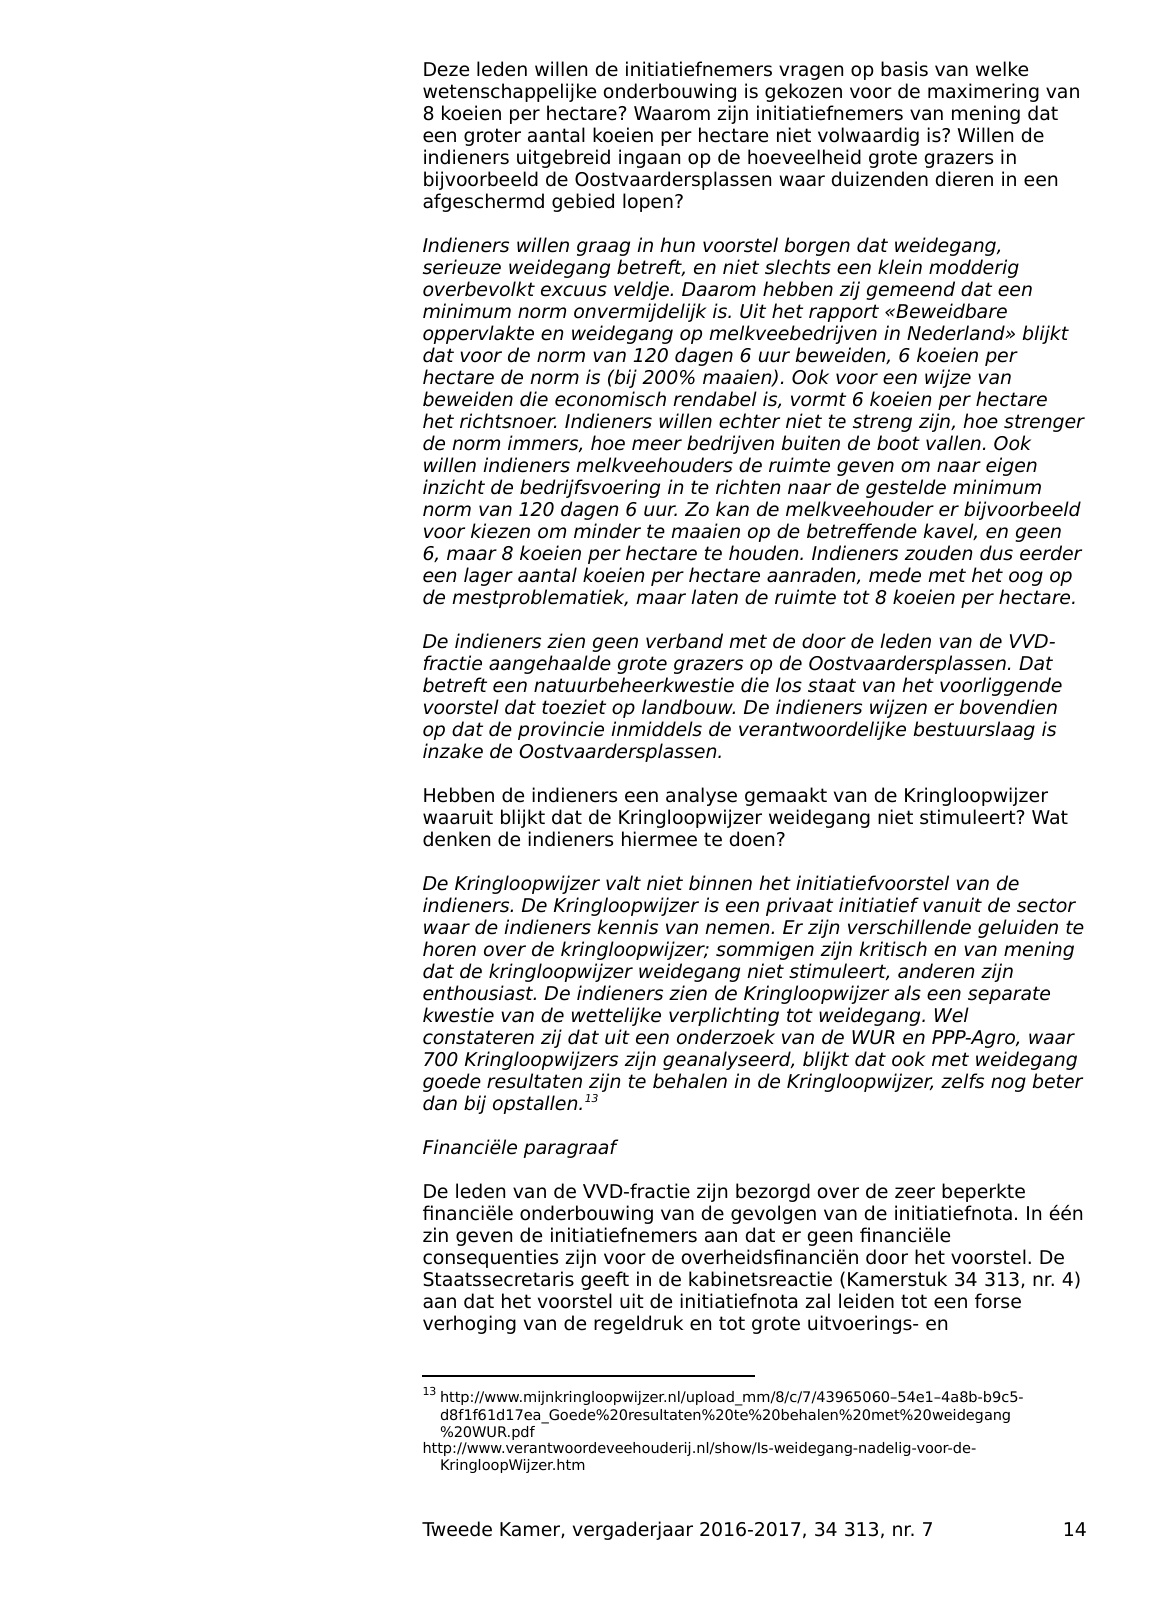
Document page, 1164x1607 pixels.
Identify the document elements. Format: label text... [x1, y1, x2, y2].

text http://www.verantwoordeveehouderij.nl/show/Is-weidegang-nadelig-voor-de-KringloopWijzer.htm [422, 1441, 1087, 1474]
text De Kringloopwijzer valt niet binnen het initiatiefvoorstel van de indieners. De Kringloopwijzer is een privaat initiatief vanuit de sector waar de indieners kennis van nemen. Er zijn verschillende geluiden te horen over de kringloopwijzer; sommigen zijn kritisch en van mening dat de kringloopwijzer weidegang niet stimuleert, anderen zijn enthousiast. De indieners zien de Kringloopwijzer als een separate kwestie van de wettelijke verplichting tot weidegang. Wel constateren zij dat uit een onderzoek van de WUR en PPP-Agro, waar 700 Kringloopwijzers zijn geanalyseerd, blijkt dat ook met weidegang goede resultaten zijn te behalen in de Kringloopwijzer, zelfs nog beter dan bij opstallen. [422, 873, 1087, 1115]
text Hebben de indieners een analyse gemaakt van de Kringloopwijzer waaruit blijkt dat de Kringloopwijzer weidegang niet stimuleert? Wat denken de indieners hiermee te doen? [422, 785, 1087, 851]
text http://www.mijnkringloopwijzer.nl/upload_mm/8/c/7/43965060–54e1–4a8b-b9c5-d8f1f61d17ea_Goede%20resultaten%20te%20behalen%20met%20weidegang%20WUR.pdf [422, 1385, 1087, 1441]
text Deze leden willen de initiatiefnemers vragen op basis van welke wetenschappelijke onderbouwing is gekozen voor de maximering van 8 koeien per hectare? Waarom zijn initiatiefnemers van mening dat een groter aantal koeien per hectare niet volwaardig is? Willen de indieners uitgebreid ingaan op de hoeveelheid grote grazers in bijvoorbeeld de Oostvaardersplassen waar duizenden dieren in een afgeschermd gebied lopen? [422, 59, 1087, 213]
text De leden van de VVD-fractie zijn bezorgd over de zeer beperkte financiële onderbouwing van de gevolgen van de initiatiefnota. In één zin geven de initiatiefnemers aan dat er geen financiële consequenties zijn voor de overheidsfinanciën door het voorstel. De Staatssecretaris geeft in de kabinetsreactie (Kamerstuk 34 313, nr. 4) aan dat het voorstel uit de initiatiefnota zal leiden tot een forse verhoging van de regeldruk en tot grote uitvoerings- en [422, 1181, 1087, 1335]
text De indieners zien geen verband met de door de leden van de VVD-fractie aangehaalde grote grazers op de Oostvaardersplassen. Dat betreft een natuurbeheerkwestie die los staat van het voorliggende voorstel dat toeziet op landbouw. De indieners wijzen er bovendien op dat de provincie inmiddels de verantwoordelijke bestuurslaag is inzake de Oostvaardersplassen. [422, 631, 1087, 763]
text Indieners willen graag in hun voorstel borgen dat weidegang, serieuze weidegang betreft, en niet slechts een klein modderig overbevolkt excuus veldje. Daarom hebben zij gemeend dat een minimum norm onvermijdelijk is. Uit het rapport «Beweidbare oppervlakte en weidegang op melkveebedrijven in Nederland» blijkt dat voor de norm van 120 dagen 6 uur beweiden, 6 koeien per hectare de norm is (bij 200% maaien). Ook voor een wijze van beweiden die economisch rendabel is, vormt 6 koeien per hectare het richtsnoer. Indieners willen echter niet te streng zijn, hoe strenger de norm immers, hoe meer bedrijven buiten de boot vallen. Ook willen indieners melkveehouders de ruimte geven om naar eigen inzicht de bedrijfsvoering in te richten naar de gestelde minimum norm van 120 dagen 6 uur. Zo kan de melkveehouder er bijvoorbeeld voor kiezen om minder te maaien op de betreffende kavel, en geen 6, maar 8 koeien per hectare te houden. Indieners zouden dus eerder een lager aantal koeien per hectare aanraden, mede met het oog op de mestproblematiek, maar laten de ruimte tot 8 koeien per hectare. [422, 235, 1087, 609]
subtitle Financiële paragraaf [422, 1137, 1087, 1159]
